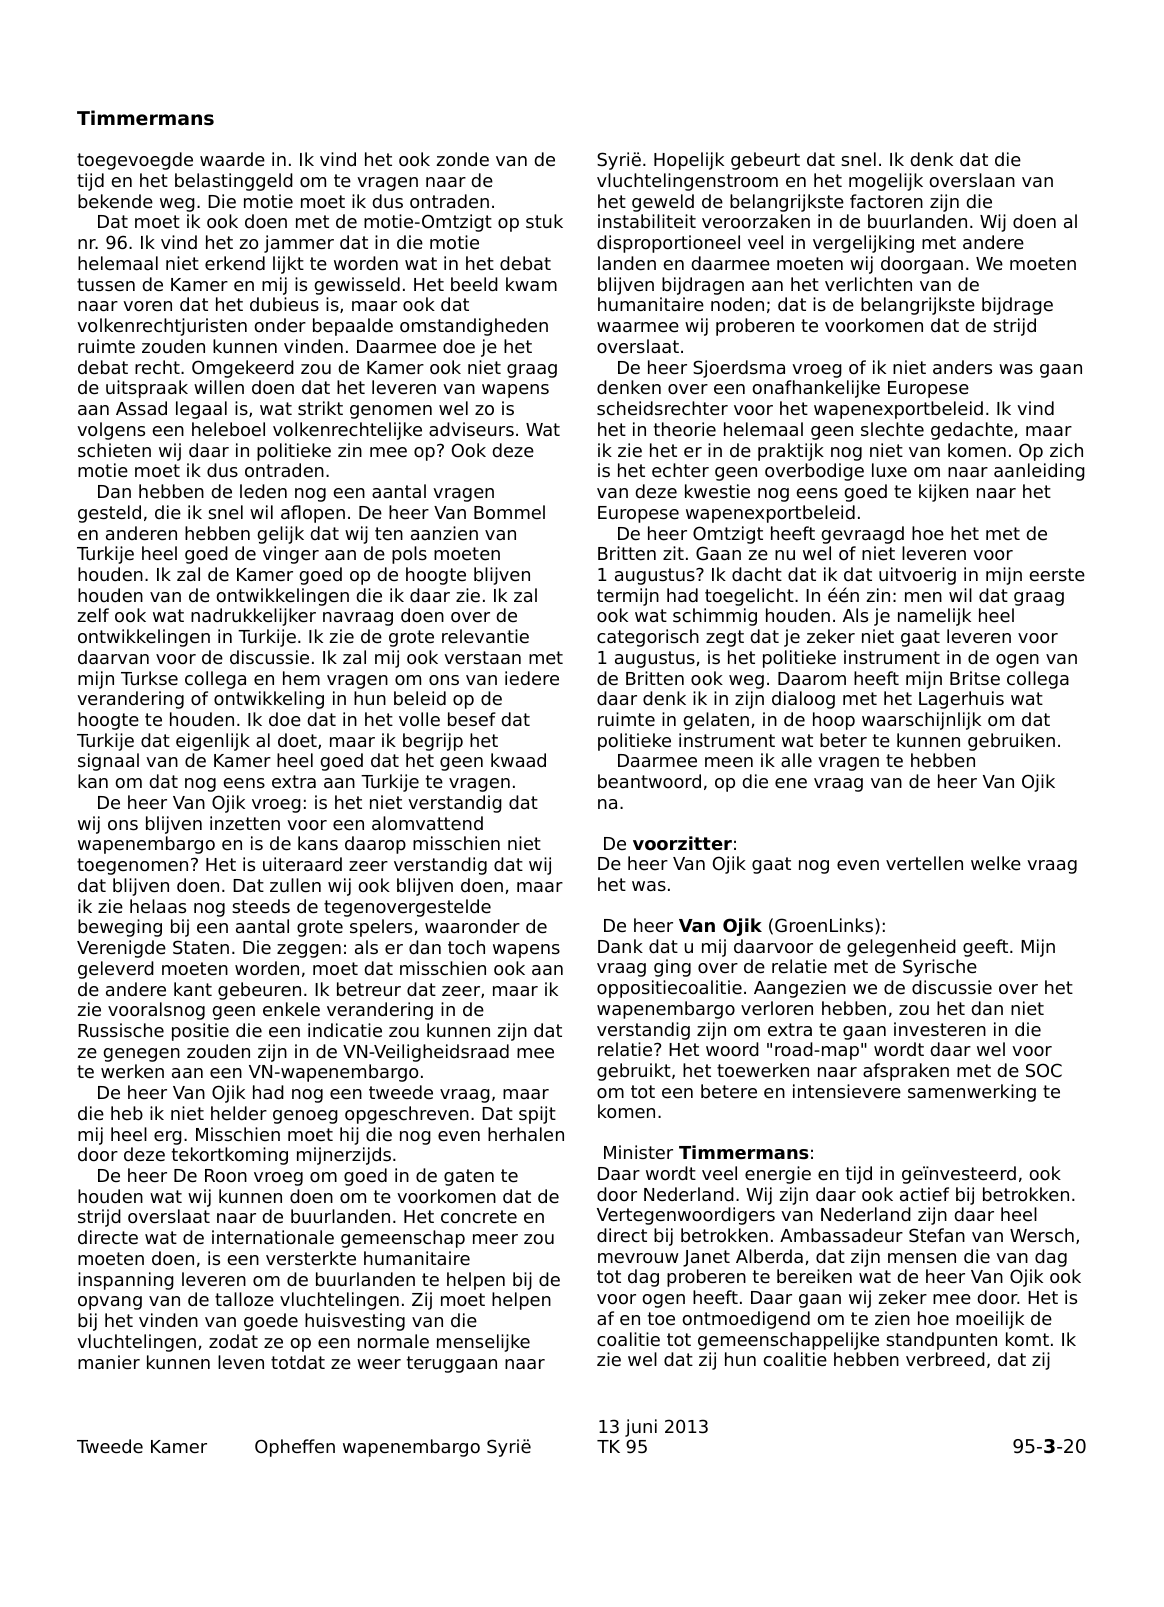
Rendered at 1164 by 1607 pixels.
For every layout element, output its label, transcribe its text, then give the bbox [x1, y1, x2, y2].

text De heer Van Ojik gaat nog even vertellen welke vraag het was. [596, 854, 1087, 896]
text De heer Sjoerdsma vroeg of ik niet anders was gaan denken over een onafhankelijke Europese scheidsrechter voor het wapenexportbeleid. Ik vind het in theorie helemaal geen slechte gedachte, maar ik zie het er in de praktijk nog niet van komen. Op zich is het echter geen overbodige luxe om naar aanleiding van deze kwestie nog eens goed te kijken naar het Europese wapenexportbeleid. [596, 357, 1087, 523]
text Daar wordt veel energie en tijd in geïnvesteerd, ook door Nederland. Wij zijn daar ook actief bij betrokken. Vertegenwoordigers van Nederland zijn daar heel direct bij betrokken. Ambassadeur Stefan van Wersch, mevrouw Janet Alberda, dat zijn mensen die van dag tot dag proberen te bereiken wat de heer Van Ojik ook voor ogen heeft. Daar gaan wij zeker mee door. Het is af en toe ontmoedigend om te zien hoe moeilijk de coalitie tot gemeenschappelijke standpunten komt. Ik zie wel dat zij hun coalitie hebben verbreed, dat zij [596, 1164, 1087, 1371]
text De heer Van Ojik (GroenLinks): [596, 916, 1087, 936]
text De voorzitter: [596, 833, 1087, 854]
text De heer Van Ojik vroeg: is het niet verstandig dat wij ons blijven inzetten voor een alomvattend wapenembargo en is de kans daarop misschien niet toegenomen? Het is uiteraard zeer verstandig dat wij dat blijven doen. Dat zullen wij ook blijven doen, maar ik zie helaas nog steeds de tegenovergestelde beweging bij een aantal grote spelers, waaronder de Verenigde Staten. Die zeggen: als er dan toch wapens geleverd moeten worden, moet dat misschien ook aan de andere kant gebeuren. Ik betreur dat zeer, maar ik zie vooralsnog geen enkele verandering in de Russische positie die een indicatie zou kunnen zijn dat ze genegen zouden zijn in de VN-Veiligheidsraad mee te werken aan een VN-wapenembargo. [77, 793, 567, 1083]
text De heer De Roon vroeg om goed in de gaten te houden wat wij kunnen doen om te voorkomen dat de strijd overslaat naar de buurlanden. Het concrete en directe wat de internationale gemeenschap meer zou moeten doen, is een versterkte humanitaire inspanning leveren om de buurlanden te helpen bij de opvang van de talloze vluchtelingen. Zij moet helpen bij het vinden van goede huisvesting van die vluchtelingen, zodat ze op een normale menselijke manier kunnen leven totdat ze weer teruggaan naar [77, 1166, 567, 1373]
text Daarmee meen ik alle vragen te hebben beantwoord, op die ene vraag van de heer Van Ojik na. [596, 751, 1087, 813]
text Dan hebben de leden nog een aantal vragen gesteld, die ik snel wil aflopen. De heer Van Bommel en anderen hebben gelijk dat wij ten aanzien van Turkije heel goed de vinger aan de pols moeten houden. Ik zal de Kamer goed op de hoogte blijven houden van de ontwikkelingen die ik daar zie. Ik zal zelf ook wat nadrukkelijker navraag doen over de ontwikkelingen in Turkije. Ik zie de grote relevantie daarvan voor de discussie. Ik zal mij ook verstaan met mijn Turkse collega en hem vragen om ons van iedere verandering of ontwikkeling in hun beleid op de hoogte te houden. Ik doe dat in het volle besef dat Turkije dat eigenlijk al doet, maar ik begrijp het signaal van de Kamer heel goed dat het geen kwaad kan om dat nog eens extra aan Turkije te vragen. [77, 482, 567, 793]
text De heer Omtzigt heeft gevraagd hoe het met de Britten zit. Gaan ze nu wel of niet leveren voor 1 augustus? Ik dacht dat ik dat uitvoerig in mijn eerste termijn had toegelicht. In één zin: men wil dat graag ook wat schimmig houden. Als je namelijk heel categorisch zegt dat je zeker niet gaat leveren voor 1 augustus, is het politieke instrument in de ogen van de Britten ook weg. Daarom heeft mijn Britse collega daar denk ik in zijn dialoog met het Lagerhuis wat ruimte in gelaten, in de hoop waarschijnlijk om dat politieke instrument wat beter te kunnen gebruiken. [596, 523, 1087, 751]
text toegevoegde waarde in. Ik vind het ook zonde van de tijd en het belastinggeld om te vragen naar de bekende weg. Die motie moet ik dus ontraden. [77, 150, 567, 212]
text De heer Van Ojik had nog een tweede vraag, maar die heb ik niet helder genoeg opgeschreven. Dat spijt mij heel erg. Misschien moet hij die nog even herhalen door deze tekortkoming mijnerzijds. [77, 1083, 567, 1166]
text Syrië. Hopelijk gebeurt dat snel. Ik denk dat die vluchtelingenstroom en het mogelijk overslaan van het geweld de belangrijkste factoren zijn die instabiliteit veroorzaken in de buurlanden. Wij doen al disproportioneel veel in vergelijking met andere landen en daarmee moeten wij doorgaan. We moeten blijven bijdragen aan het verlichten van de humanitaire noden; dat is de belangrijkste bijdrage waarmee wij proberen te voorkomen dat de strijd overslaat. [596, 150, 1087, 357]
text Dank dat u mij daarvoor de gelegenheid geeft. Mijn vraag ging over de relatie met de Syrische oppositiecoalitie. Aangezien we de discussie over het wapenembargo verloren hebben, zou het dan niet verstandig zijn om extra te gaan investeren in die relatie? Het woord "road-map" wordt daar wel voor gebruikt, het toewerken naar afspraken met de SOC om tot een betere en intensievere samenwerking te komen. [596, 936, 1087, 1123]
text Dat moet ik ook doen met de motie-Omtzigt op stuk nr. 96. Ik vind het zo jammer dat in die motie helemaal niet erkend lijkt te worden wat in het debat tussen de Kamer en mij is gewisseld. Het beeld kwam naar voren dat het dubieus is, maar ook dat volkenrechtjuristen onder bepaalde omstandigheden ruimte zouden kunnen vinden. Daarmee doe je het debat recht. Omgekeerd zou de Kamer ook niet graag de uitspraak willen doen dat het leveren van wapens aan Assad legaal is, wat strikt genomen wel zo is volgens een heleboel volkenrechtelijke adviseurs. Wat schieten wij daar in politieke zin mee op? Ook deze motie moet ik dus ontraden. [77, 212, 567, 482]
text Minister Timmermans: [596, 1143, 1087, 1164]
